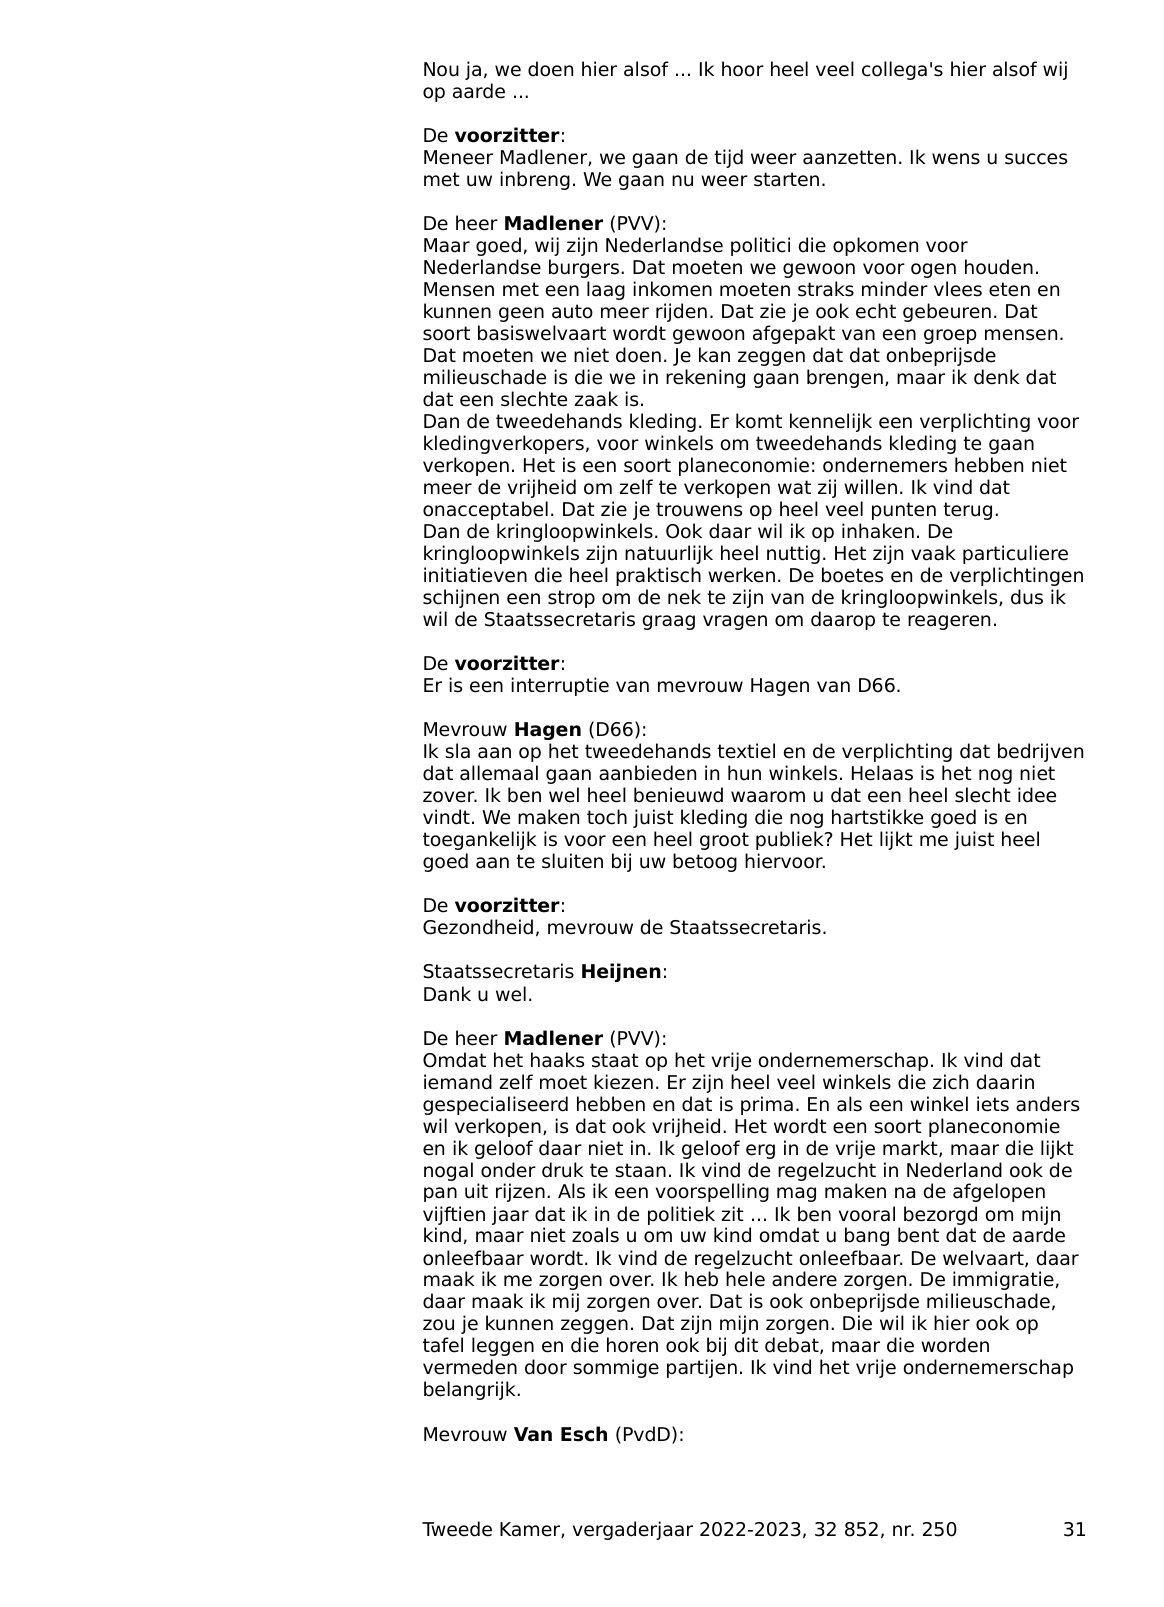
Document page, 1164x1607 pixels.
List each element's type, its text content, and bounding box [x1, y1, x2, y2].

text Gezondheid, mevrouw de Staatssecretaris. [422, 917, 1087, 939]
text Meneer Madlener, we gaan de tijd weer aanzetten. Ik wens u succes met uw inbreng. We gaan nu weer starten. [422, 147, 1087, 191]
text Nou ja, we doen hier alsof ... Ik hoor heel veel collega's hier alsof wij op aarde ... [422, 59, 1087, 103]
text De voorzitter: [422, 653, 1087, 675]
text Er is een interruptie van mevrouw Hagen van D66. [422, 675, 1087, 697]
text Mevrouw Hagen (D66): [422, 719, 1087, 741]
text Staatssecretaris Heijnen: [422, 961, 1087, 983]
text Maar goed, wij zijn Nederlandse politici die opkomen voor Nederlandse burgers. Dat moeten we gewoon voor ogen houden. Mensen met een laag inkomen moeten straks minder vlees eten en kunnen geen auto meer rijden. Dat zie je ook echt gebeuren. Dat soort basiswelvaart wordt gewoon afgepakt van een groep mensen. Dat moeten we niet doen. Je kan zeggen dat dat onbeprijsde milieuschade is die we in rekening gaan brengen, maar ik denk dat dat een slechte zaak is. [422, 235, 1087, 411]
text Ik sla aan op het tweedehands textiel en de verplichting dat bedrijven dat allemaal gaan aanbieden in hun winkels. Helaas is het nog niet zover. Ik ben wel heel benieuwd waarom u dat een heel slecht idee vindt. We maken toch juist kleding die nog hartstikke goed is en toegankelijk is voor een heel groot publiek? Het lijkt me juist heel goed aan te sluiten bij uw betoog hiervoor. [422, 741, 1087, 873]
text De heer Madlener (PVV): [422, 213, 1087, 235]
text Dank u wel. [422, 983, 1087, 1005]
text Dan de tweedehands kleding. Er komt kennelijk een verplichting voor kledingverkopers, voor winkels om tweedehands kleding te gaan verkopen. Het is een soort planeconomie: ondernemers hebben niet meer de vrijheid om zelf te verkopen wat zij willen. Ik vind dat onacceptabel. Dat zie je trouwens op heel veel punten terug. [422, 411, 1087, 521]
text De voorzitter: [422, 895, 1087, 917]
text De heer Madlener (PVV): [422, 1028, 1087, 1049]
text Omdat het haaks staat op het vrije ondernemerschap. Ik vind dat iemand zelf moet kiezen. Er zijn heel veel winkels die zich daarin gespecialiseerd hebben en dat is prima. En als een winkel iets anders wil verkopen, is dat ook vrijheid. Het wordt een soort planeconomie en ik geloof daar niet in. Ik geloof erg in de vrije markt, maar die lijkt nogal onder druk te staan. Ik vind de regelzucht in Nederland ook de pan uit rijzen. Als ik een voorspelling mag maken na de afgelopen vijftien jaar dat ik in de politiek zit ... Ik ben vooral bezorgd om mijn kind, maar niet zoals u om uw kind omdat u bang bent dat de aarde onleefbaar wordt. Ik vind de regelzucht onleefbaar. De welvaart, daar maak ik me zorgen over. Ik heb hele andere zorgen. De immigratie, daar maak ik mij zorgen over. Dat is ook onbeprijsde milieuschade, zou je kunnen zeggen. Dat zijn mijn zorgen. Die wil ik hier ook op tafel leggen en die horen ook bij dit debat, maar die worden vermeden door sommige partijen. Ik vind het vrije ondernemerschap belangrijk. [422, 1049, 1087, 1401]
text Mevrouw Van Esch (PvdD): [422, 1423, 1087, 1445]
text Dan de kringloopwinkels. Ook daar wil ik op inhaken. De kringloopwinkels zijn natuurlijk heel nuttig. Het zijn vaak particuliere initiatieven die heel praktisch werken. De boetes en de verplichtingen schijnen een strop om de nek te zijn van de kringloopwinkels, dus ik wil de Staatssecretaris graag vragen om daarop te reageren. [422, 521, 1087, 631]
text De voorzitter: [422, 125, 1087, 147]
